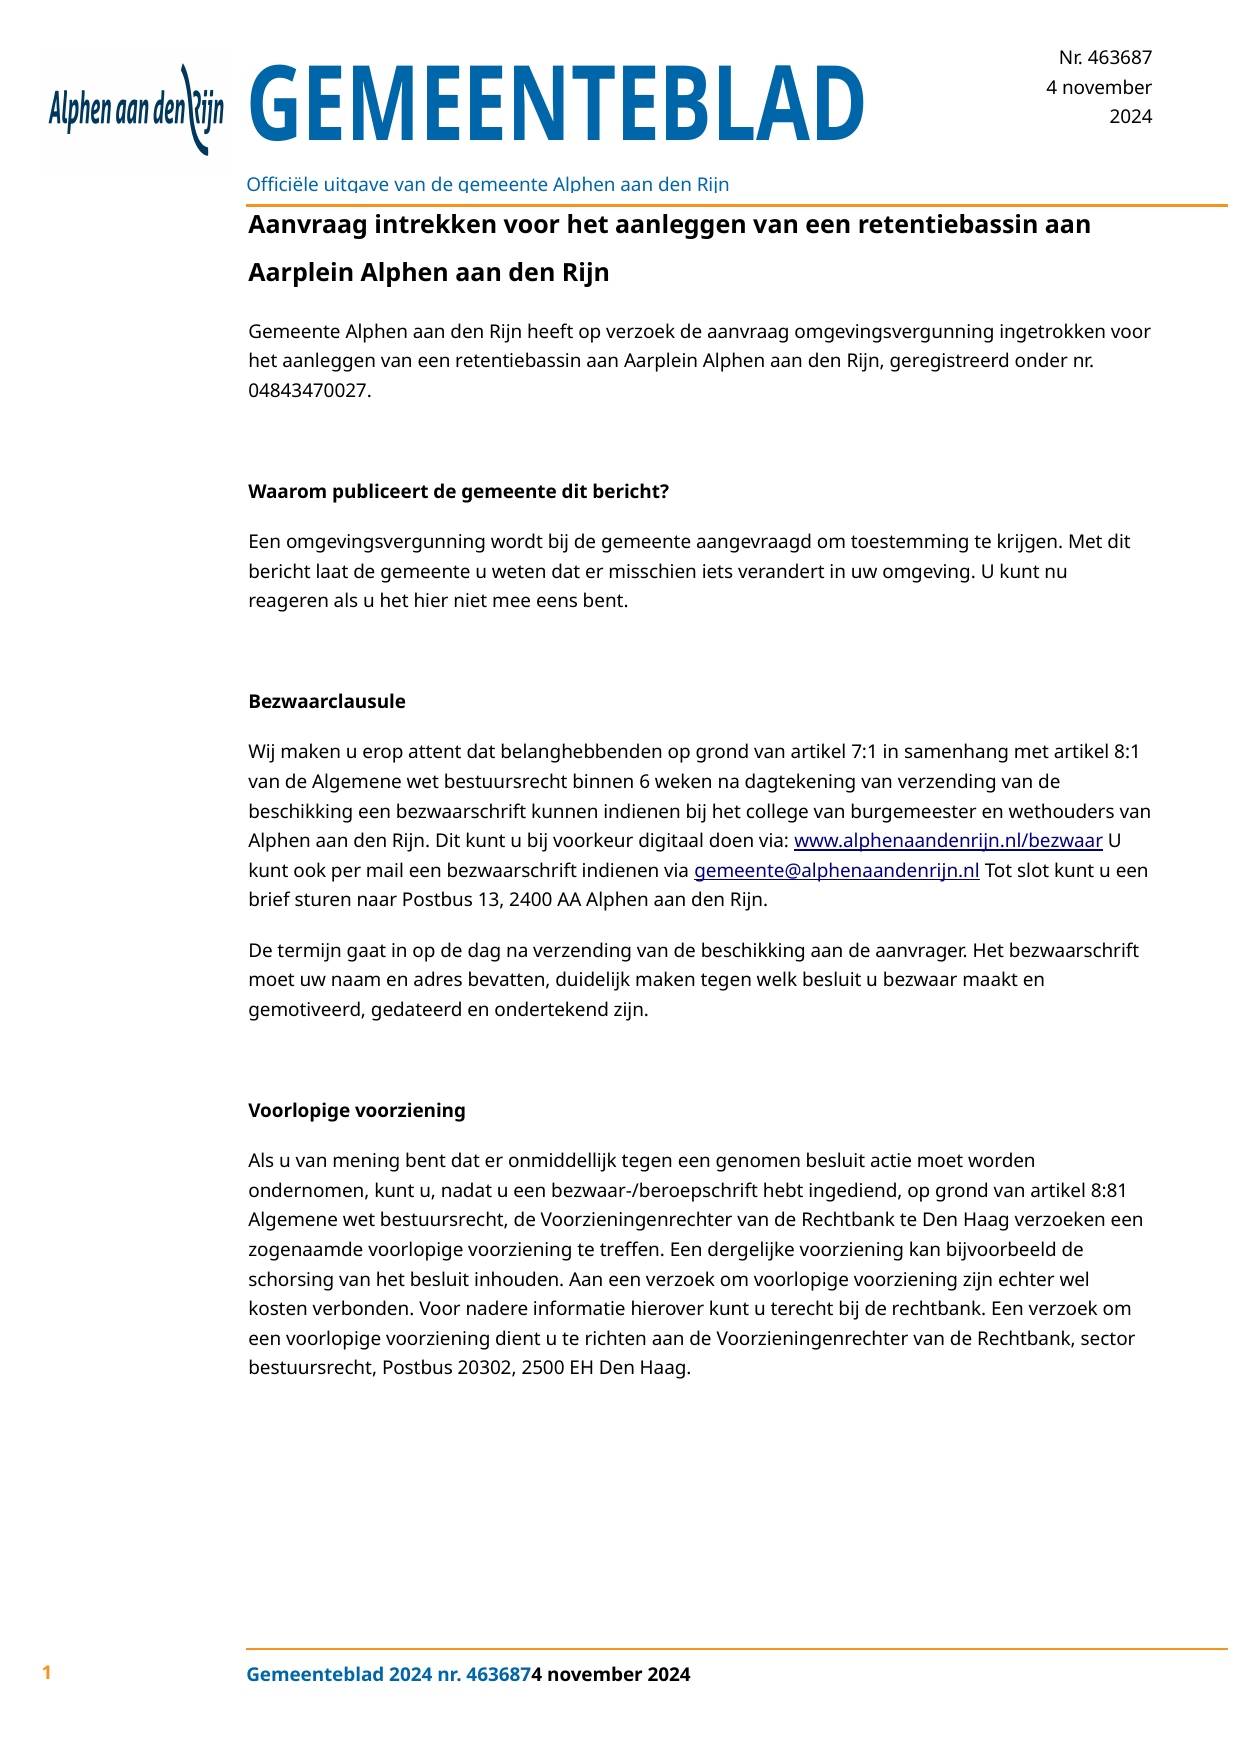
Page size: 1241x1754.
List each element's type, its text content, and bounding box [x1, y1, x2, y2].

picture [41, 47, 231, 172]
text Bezwaarclausule [248, 688, 1152, 714]
text De termijn gaat in op de dag na verzending van de beschikking aan de aanvrager. Het bezwaarschrift moet uw naam en adres bevatten, duidelijk maken tegen welk besluit u bezwaar maakt en gemotiveerd, gedateerd en ondertekend zijn. [248, 937, 1152, 1022]
text Als u van mening bent dat er onmiddellijk tegen een genomen besluit actie moet worden ondernomen, kunt u, nadat u een bezwaar-/beroepschrift hebt ingediend, op grond van artikel 8:81 Algemene wet bestuursrecht, de Voorzieningenrechter van de Rechtbank te Den Haag verzoeken een zogenaamde voorlopige voorziening te treffen. Een dergelijke voorziening kan bijvoorbeeld de schorsing van het besluit inhouden. Aan een verzoek om voorlopige voorziening zijn echter wel kosten verbonden. Voor nadere informatie hierover kunt u terecht bij de rechtbank. Een verzoek om een voorlopige voorziening dient u te richten aan de Voorzieningenrechter van de Rechtbank, sector bestuursrecht, Postbus 20302, 2500 EH Den Haag. [248, 1147, 1152, 1380]
text Gemeente Alphen aan den Rijn heeft op verzoek de aanvraag omgevingsvergunning ingetrokken voor het aanleggen van een retentiebassin aan Aarplein Alphen aan den Rijn, geregistreerd onder nr. 04843470027. [248, 318, 1152, 403]
text Waarom publiceert de gemeente dit bericht? [248, 478, 1152, 504]
text Wij maken u erop attent dat belanghebbenden op grond van artikel 7:1 in samenhang met artikel 8:1 van de Algemene wet bestuursrecht binnen 6 weken na dagtekening van verzending van de beschikking een bezwaarschrift kunnen indienen bij het college van burgemeester en wethouders van Alphen aan den Rijn. Dit kunt u bij voorkeur digitaal doen via: www.alphenaandenrijn.nl/bezwaar U kunt ook per mail een bezwaarschrift indienen via gemeente@alphenaandenrijn.nl Tot slot kunt u een brief sturen naar Postbus 13, 2400 AA Alphen aan den Rijn. [248, 739, 1152, 912]
text Voorlopige voorziening [248, 1097, 1152, 1123]
text Een omgevingsvergunning wordt bij de gemeente aangevraagd om toestemming te krijgen. Met dit bericht laat de gemeente u weten dat er misschien iets verandert in uw omgeving. U kunt nu reageren als u het hier niet mee eens bent. [248, 528, 1152, 613]
text Aanvraag intrekken voor het aanleggen van een retentiebassin aan Aarplein Alphen aan den Rijn [248, 207, 1152, 288]
